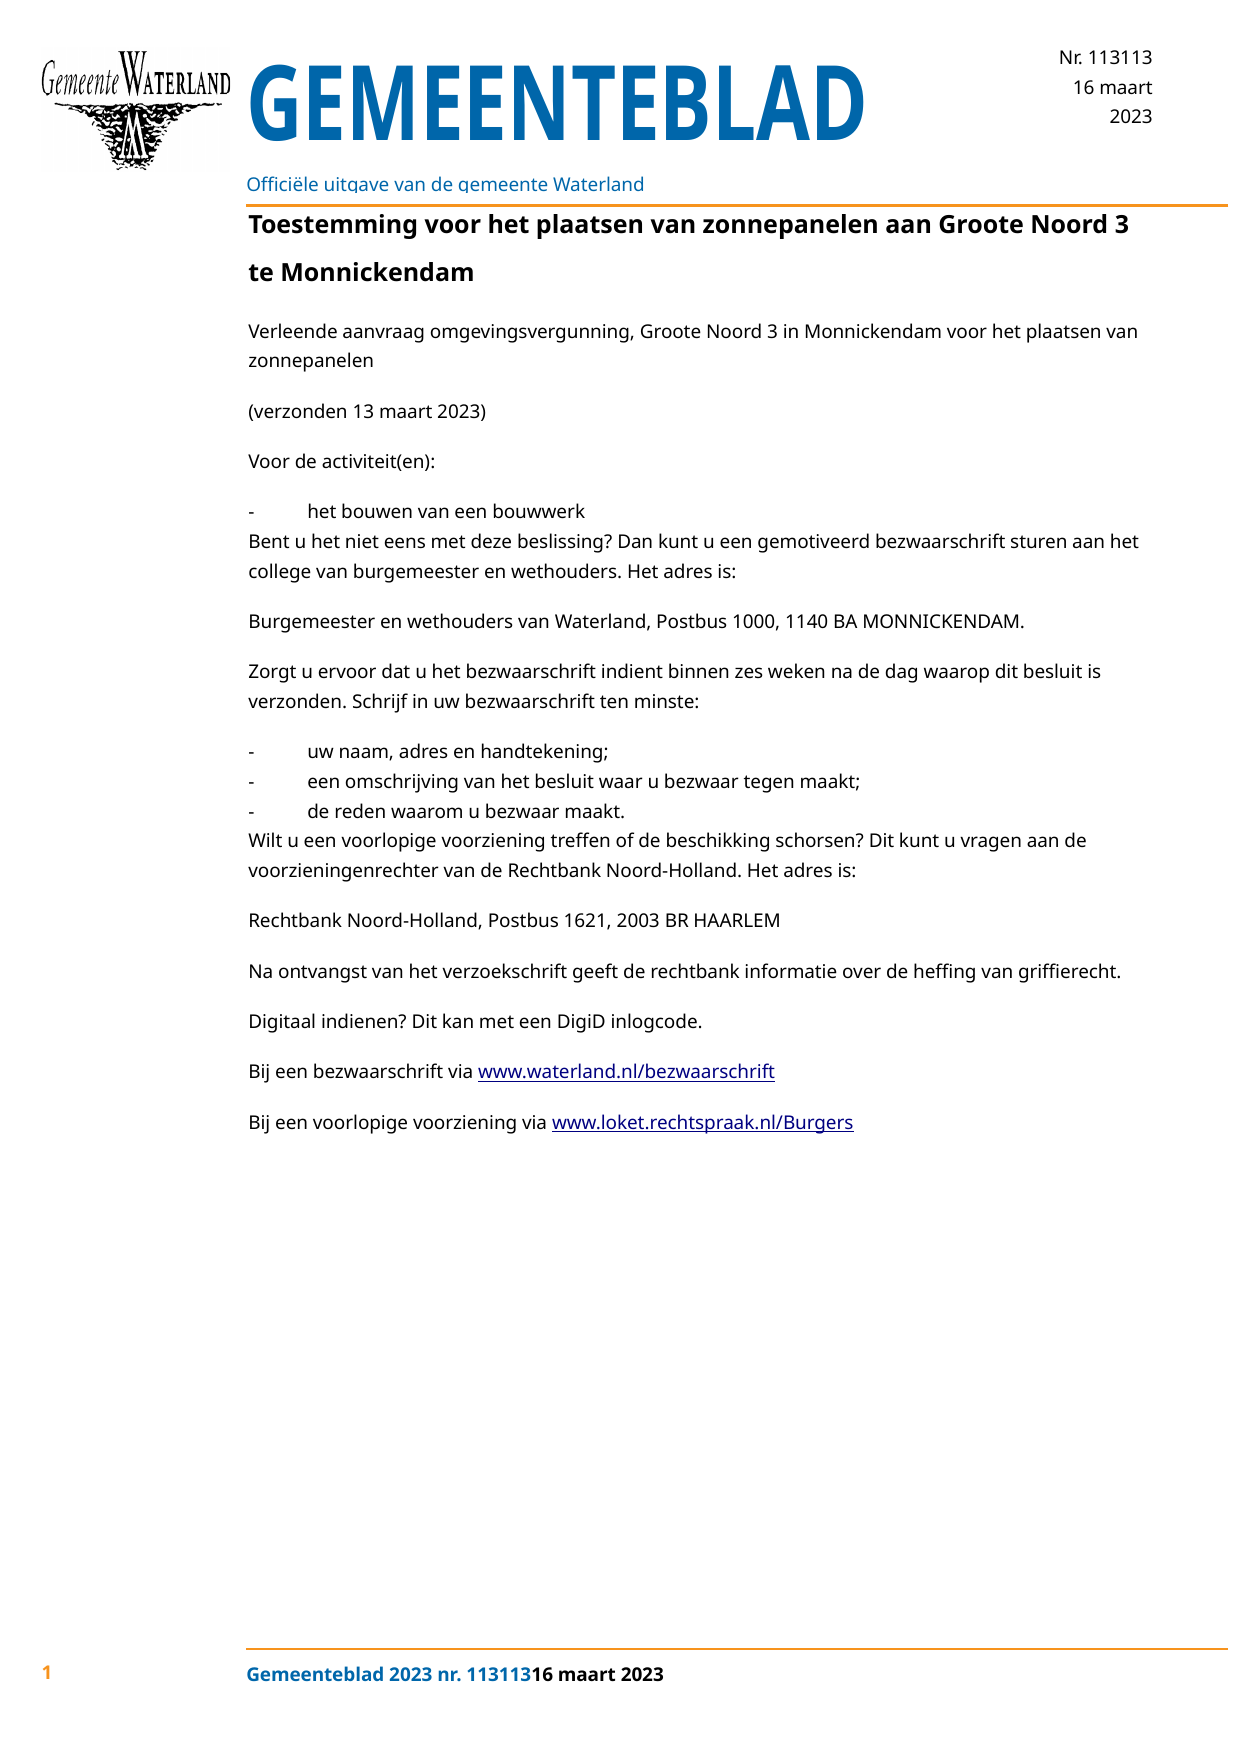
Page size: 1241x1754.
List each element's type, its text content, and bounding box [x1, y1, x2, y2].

text Verleende aanvraag omgevingsvergunning, Groote Noord 3 in Monnickendam voor het plaatsen van zonnepanelen [248, 318, 1152, 373]
list het bouwen van een bouwwerk [248, 499, 1152, 524]
text Voor de activiteit(en): [248, 448, 1152, 474]
text Zorgt u ervoor dat u het bezwaarschrift indient binnen zes weken na de dag waarop dit besluit is verzonden. Schrijf in uw bezwaarschrift ten minste: [248, 659, 1152, 714]
text Rechtbank Noord-Holland, Postbus 1621, 2003 BR HAARLEM [248, 907, 1152, 933]
text Na ontvangst van het verzoekschrift geeft de rechtbank informatie over de heffing van griffierecht. [248, 958, 1152, 984]
list de reden waarom u bezwaar maakt. [248, 798, 1152, 824]
text Burgemeester en wethouders van Waterland, Postbus 1000, 1140 BA MONNICKENDAM. [248, 608, 1152, 634]
text Wilt u een voorlopige voorziening treffen of de beschikking schorsen? Dit kunt u vragen aan de voorzieningenrechter van de Rechtbank Noord-Holland. Het adres is: [248, 827, 1152, 883]
text Bent u het niet eens met deze beslissing? Dan kunt u een gemotiveerd bezwaarschrift sturen aan het college van burgemeester en wethouders. Het adres is: [248, 528, 1152, 584]
text (verzonden 13 maart 2023) [248, 398, 1152, 424]
picture [41, 47, 231, 172]
text Bij een bezwaarschrift via www.waterland.nl/bezwaarschrift [248, 1059, 1152, 1084]
text Toestemming voor het plaatsen van zonnepanelen aan Groote Noord 3 te Monnickendam [248, 207, 1152, 288]
list uw naam, adres en handtekening; [248, 739, 1152, 764]
list een omschrijving van het besluit waar u bezwaar tegen maakt; [248, 768, 1152, 794]
text Bij een voorlopige voorziening via www.loket.rechtspraak.nl/Burgers [248, 1109, 1152, 1135]
text Digitaal indienen? Dit kan met een DigiD inlogcode. [248, 1008, 1152, 1034]
